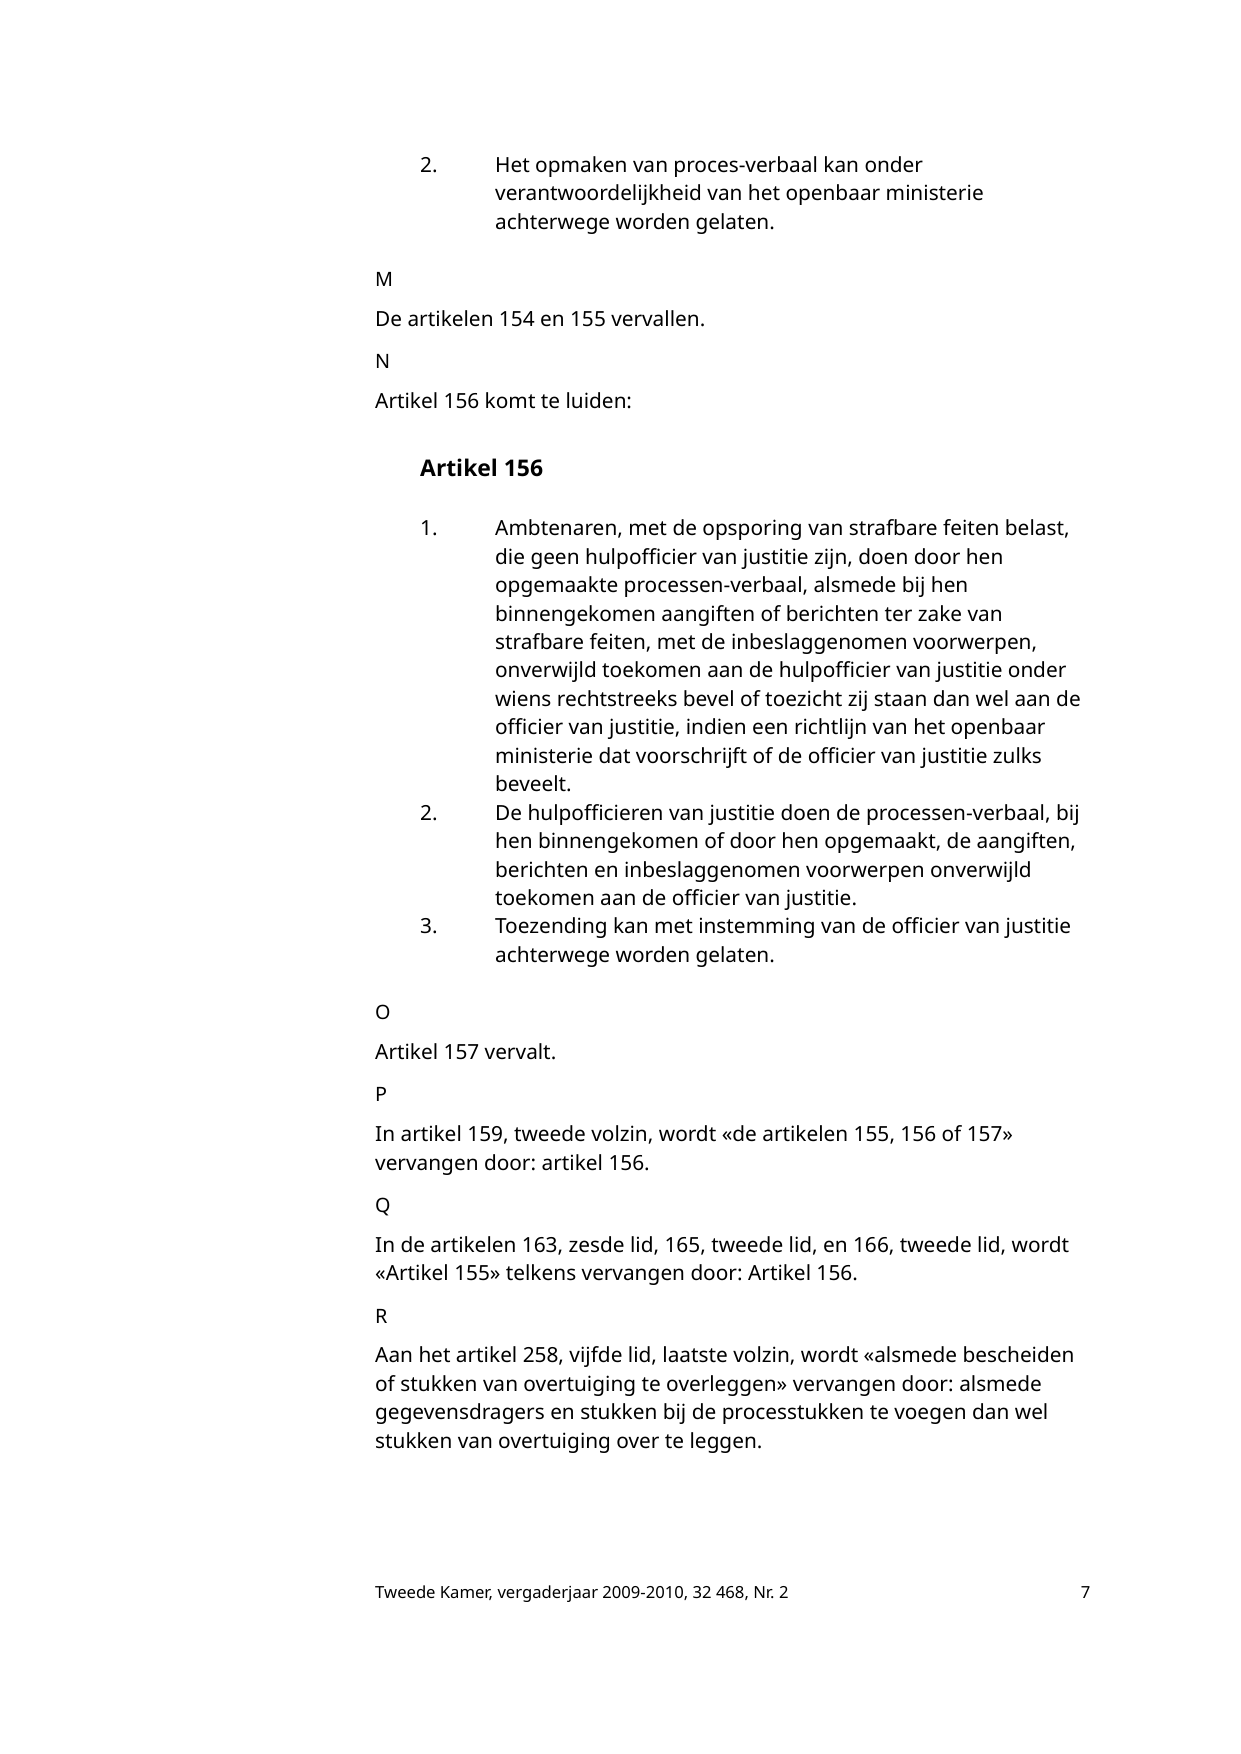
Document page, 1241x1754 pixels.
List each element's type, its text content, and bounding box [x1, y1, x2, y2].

list Ambtenaren, met de opsporing van strafbare feiten belast, die geen hulpofficier van justitie zijn, doen door hen opgemaakte processen-verbaal, alsmede bij hen binnengekomen aangiften of berichten ter zake van strafbare feiten, met de inbeslaggenomen voorwerpen, onverwijld toekomen aan de hulpofficier van justitie onder wiens rechtstreeks bevel of toezicht zij staan dan wel aan de officier van justitie, indien een richtlijn van het openbaar ministerie dat voorschrijft of de officier van justitie zulks beveelt. [420, 513, 1090, 798]
text N [375, 347, 1090, 374]
list Het opmaken van proces-verbaal kan onder verantwoordelijkheid van het openbaar ministerie achterwege worden gelaten. [420, 150, 1090, 235]
list Toezending kan met instemming van de officier van justitie achterwege worden gelaten. [420, 912, 1090, 968]
list De hulpofficieren van justitie doen de processen-verbaal, bij hen binnengekomen of door hen opgemaakt, de aangiften, berichten en inbeslaggenomen voorwerpen onverwijld toekomen aan de officier van justitie. [420, 798, 1090, 912]
text Aan het artikel 258, vijfde lid, laatste volzin, wordt «alsmede bescheiden of stukken van overtuiging te overleggen» vervangen door: alsmede gegevensdragers en stukken bij de processtukken te voegen dan wel stukken van overtuiging over te leggen. [375, 1341, 1090, 1454]
text M [375, 265, 1090, 292]
text In de artikelen 163, zesde lid, 165, tweede lid, en 166, tweede lid, wordt «Artikel 155» telkens vervangen door: Artikel 156. [375, 1230, 1090, 1287]
text R [375, 1302, 1090, 1329]
text P [375, 1081, 1090, 1108]
text Q [375, 1191, 1090, 1218]
subtitle Artikel 156 [420, 452, 1090, 483]
text In artikel 159, tweede volzin, wordt «de artikelen 155, 156 of 157» vervangen door: artikel 156. [375, 1119, 1090, 1176]
text De artikelen 154 en 155 vervallen. [375, 304, 1090, 332]
text Artikel 157 vervalt. [375, 1037, 1090, 1066]
text Artikel 156 komt te luiden: [375, 386, 1090, 415]
text O [375, 998, 1090, 1025]
